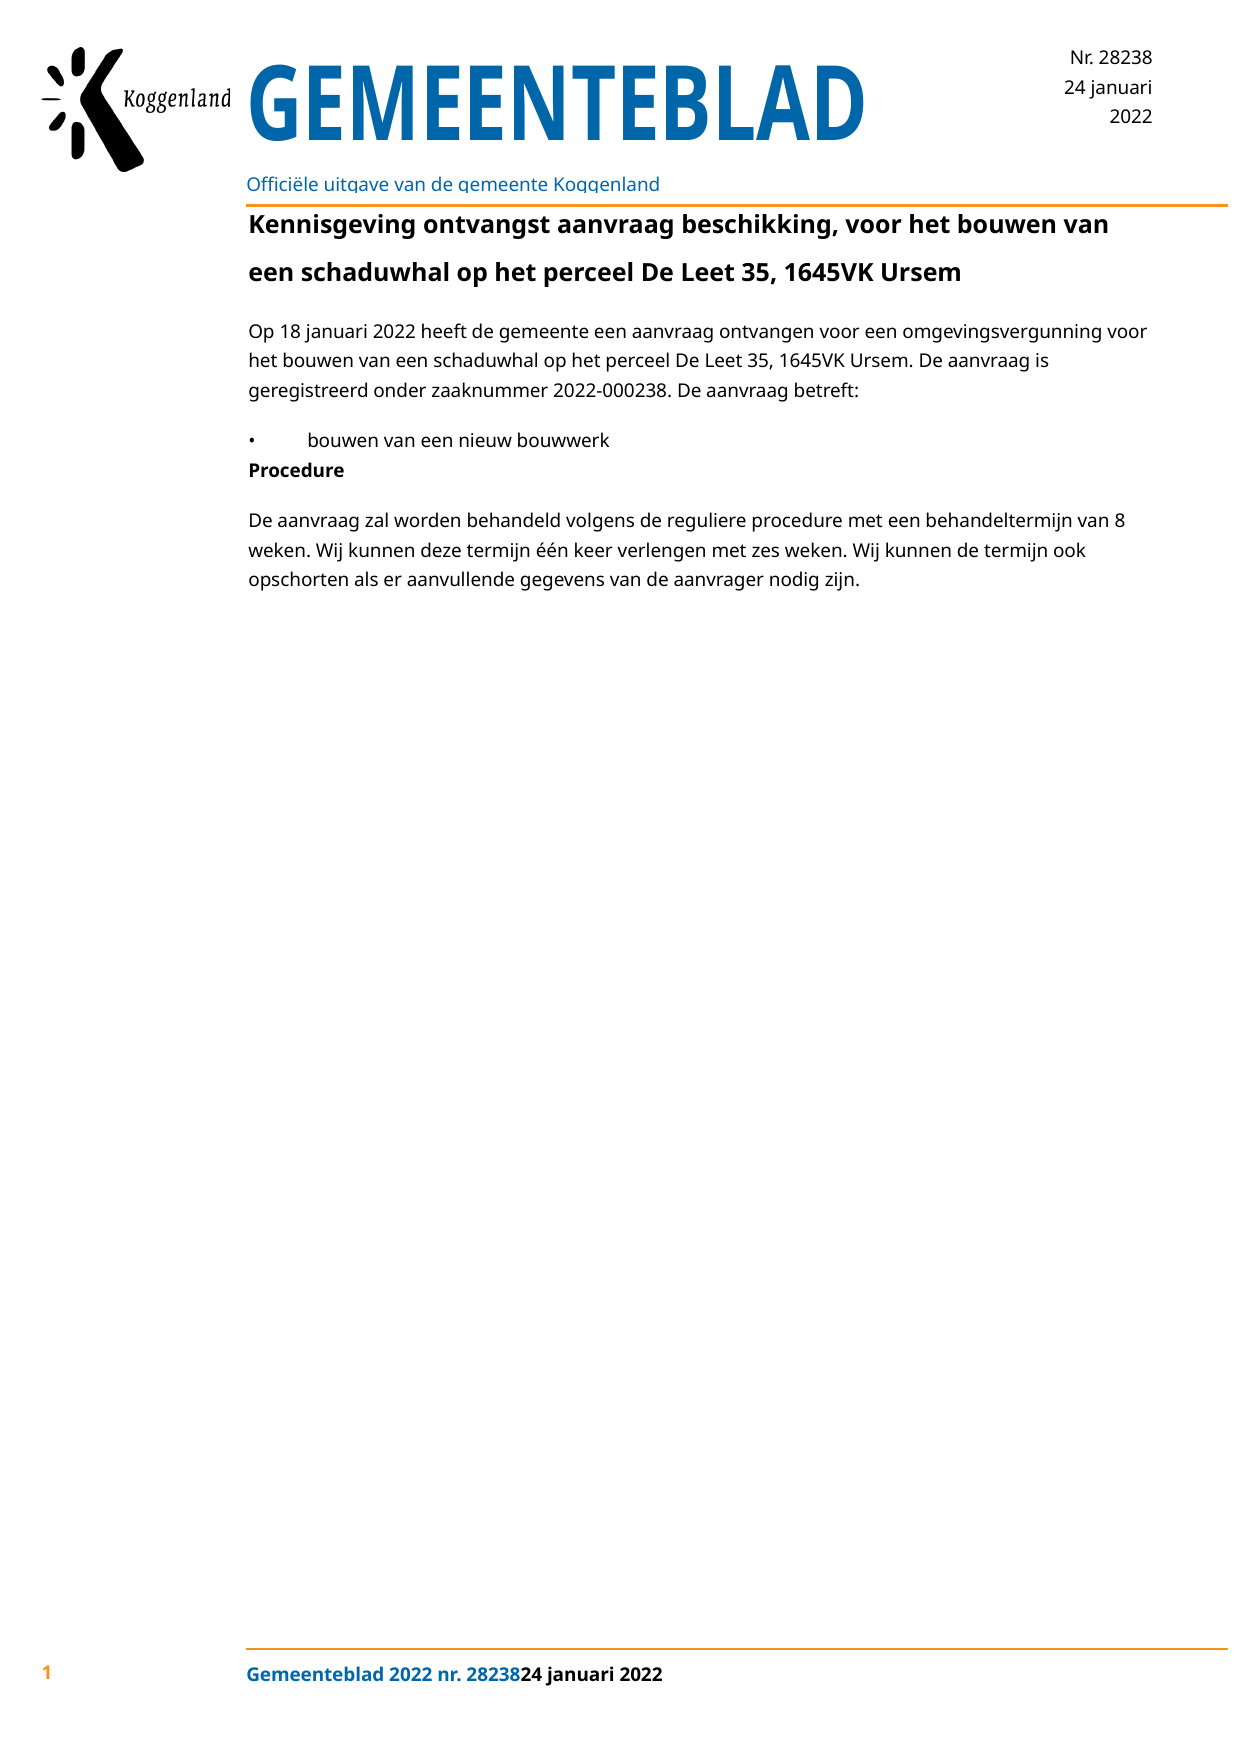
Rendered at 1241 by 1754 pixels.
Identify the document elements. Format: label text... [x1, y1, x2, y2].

text Procedure [248, 457, 1152, 483]
text Op 18 januari 2022 heeft de gemeente een aanvraag ontvangen voor een omgevingsvergunning voor het bouwen van een schaduwhal op het perceel De Leet 35, 1645VK Ursem. De aanvraag is geregistreerd onder zaaknummer 2022-000238. De aanvraag betreft: [248, 318, 1152, 403]
list bouwen van een nieuw bouwwerk [248, 427, 1152, 453]
picture [41, 47, 231, 172]
text De aanvraag zal worden behandeld volgens de reguliere procedure met een behandeltermijn van 8 weken. Wij kunnen deze termijn één keer verlengen met zes weken. Wij kunnen de termijn ook opschorten als er aanvullende gegevens van de aanvrager nodig zijn. [248, 507, 1152, 592]
text Kennisgeving ontvangst aanvraag beschikking, voor het bouwen van een schaduwhal op het perceel De Leet 35, 1645VK Ursem [248, 207, 1152, 288]
